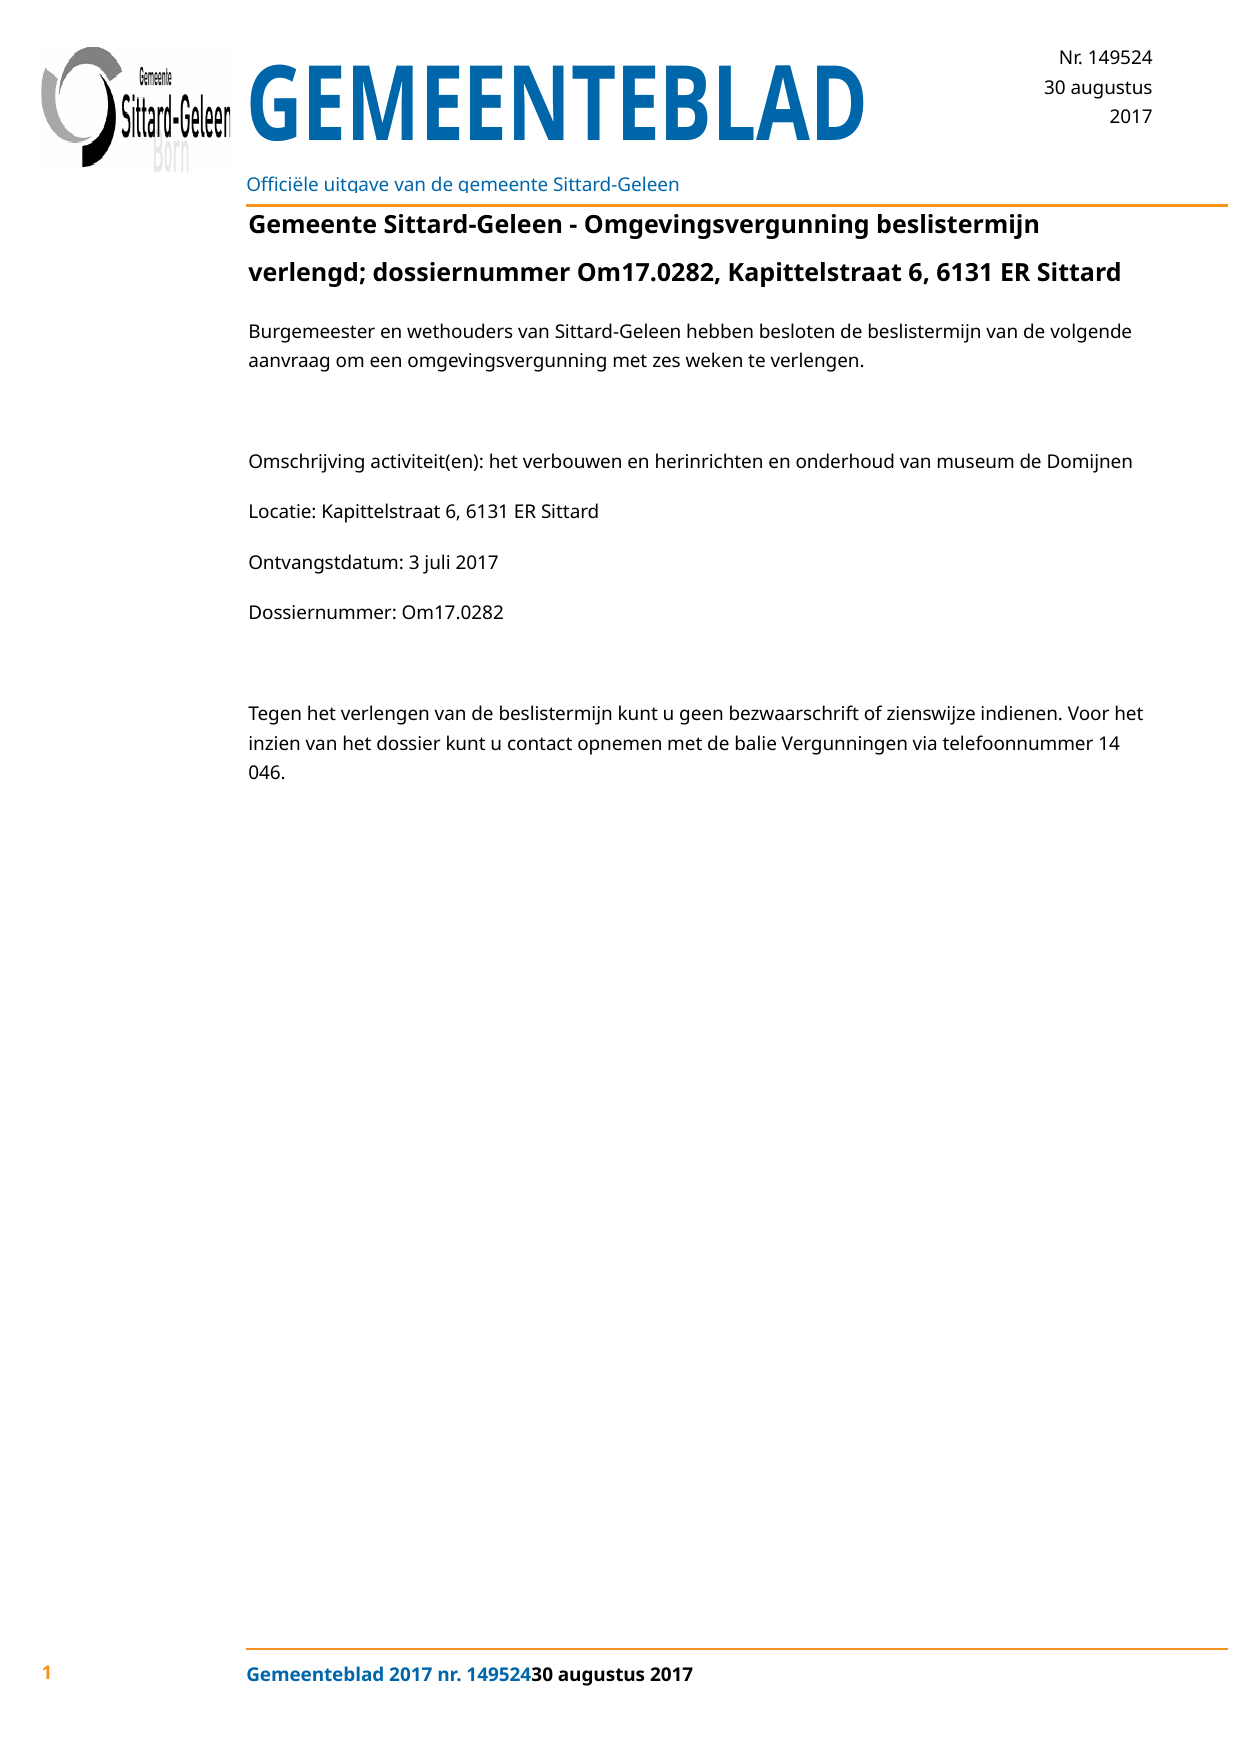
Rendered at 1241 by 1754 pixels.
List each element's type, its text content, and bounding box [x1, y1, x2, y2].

text Omschrijving activiteit(en): het verbouwen en herinrichten en onderhoud van museum de Domijnen [248, 448, 1152, 474]
text Burgemeester en wethouders van Sittard-Geleen hebben besloten de beslistermijn van de volgende aanvraag om een omgevingsvergunning met zes weken te verlengen. [248, 318, 1152, 373]
text Ontvangstdatum: 3 juli 2017 [248, 549, 1152, 575]
text Locatie: Kapittelstraat 6, 6131 ER Sittard [248, 499, 1152, 524]
text Gemeente Sittard-Geleen - Omgevingsvergunning beslistermijn verlengd; dossiernummer Om17.0282, Kapittelstraat 6, 6131 ER Sittard [248, 207, 1152, 288]
picture [41, 47, 231, 172]
text Tegen het verlengen van de beslistermijn kunt u geen bezwaarschrift of zienswijze indienen. Voor het inzien van het dossier kunt u contact opnemen met de balie Vergunningen via telefoonnummer 14 046. [248, 700, 1152, 785]
text Dossiernummer: Om17.0282 [248, 599, 1152, 625]
